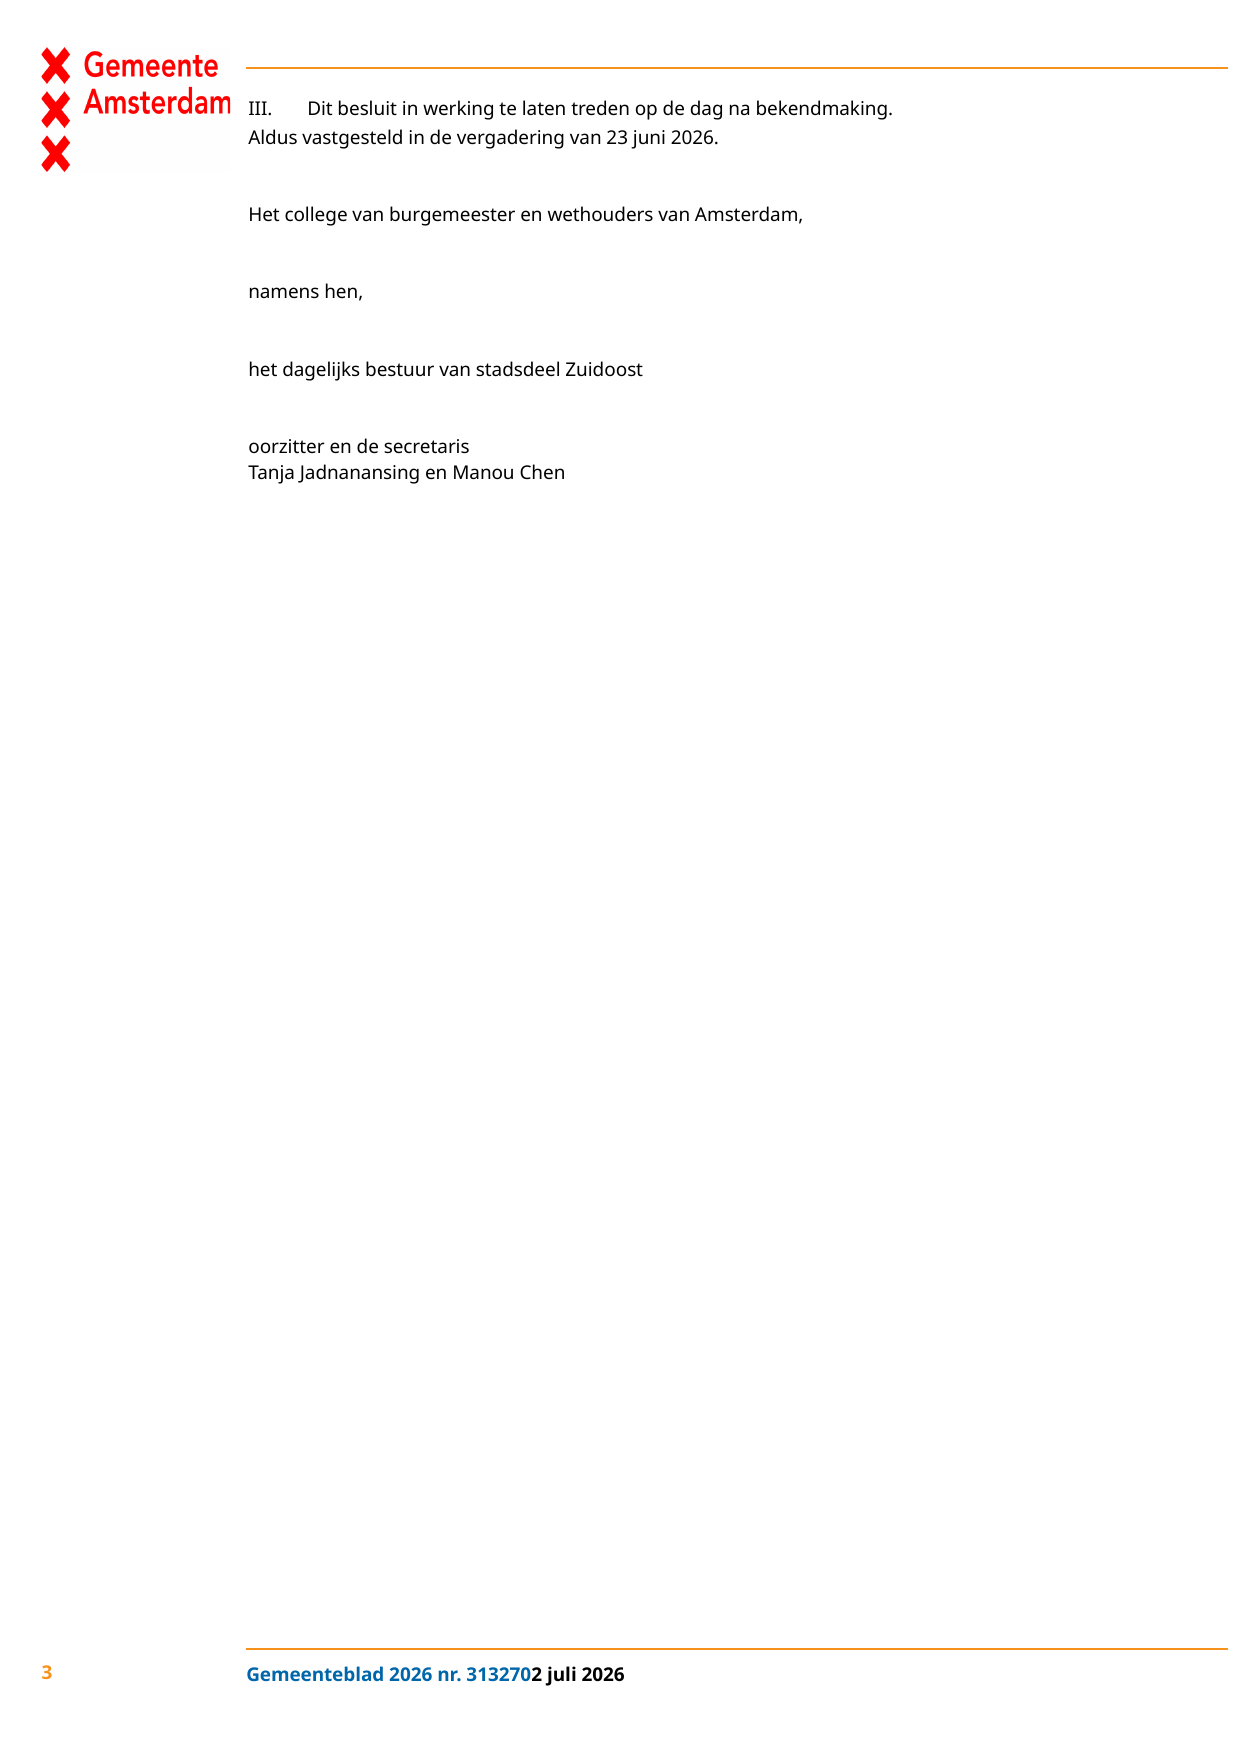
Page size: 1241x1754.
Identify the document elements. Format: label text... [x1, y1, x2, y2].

text namens hen, [248, 279, 1152, 304]
text het dagelijks bestuur van stadsdeel Zuidoost [248, 356, 1152, 382]
text Het college van burgemeester en wethouders van Amsterdam, [248, 202, 1152, 227]
text Tanja Jadnanansing en Manou Chen [248, 459, 1152, 484]
list Dit besluit in werking te laten treden op de dag na bekendmaking. [248, 95, 1152, 121]
picture [41, 47, 231, 172]
text Aldus vastgesteld in de vergadering van 23 juni 2026. [248, 124, 1152, 150]
text oorzitter en de secretaris [248, 433, 1152, 459]
